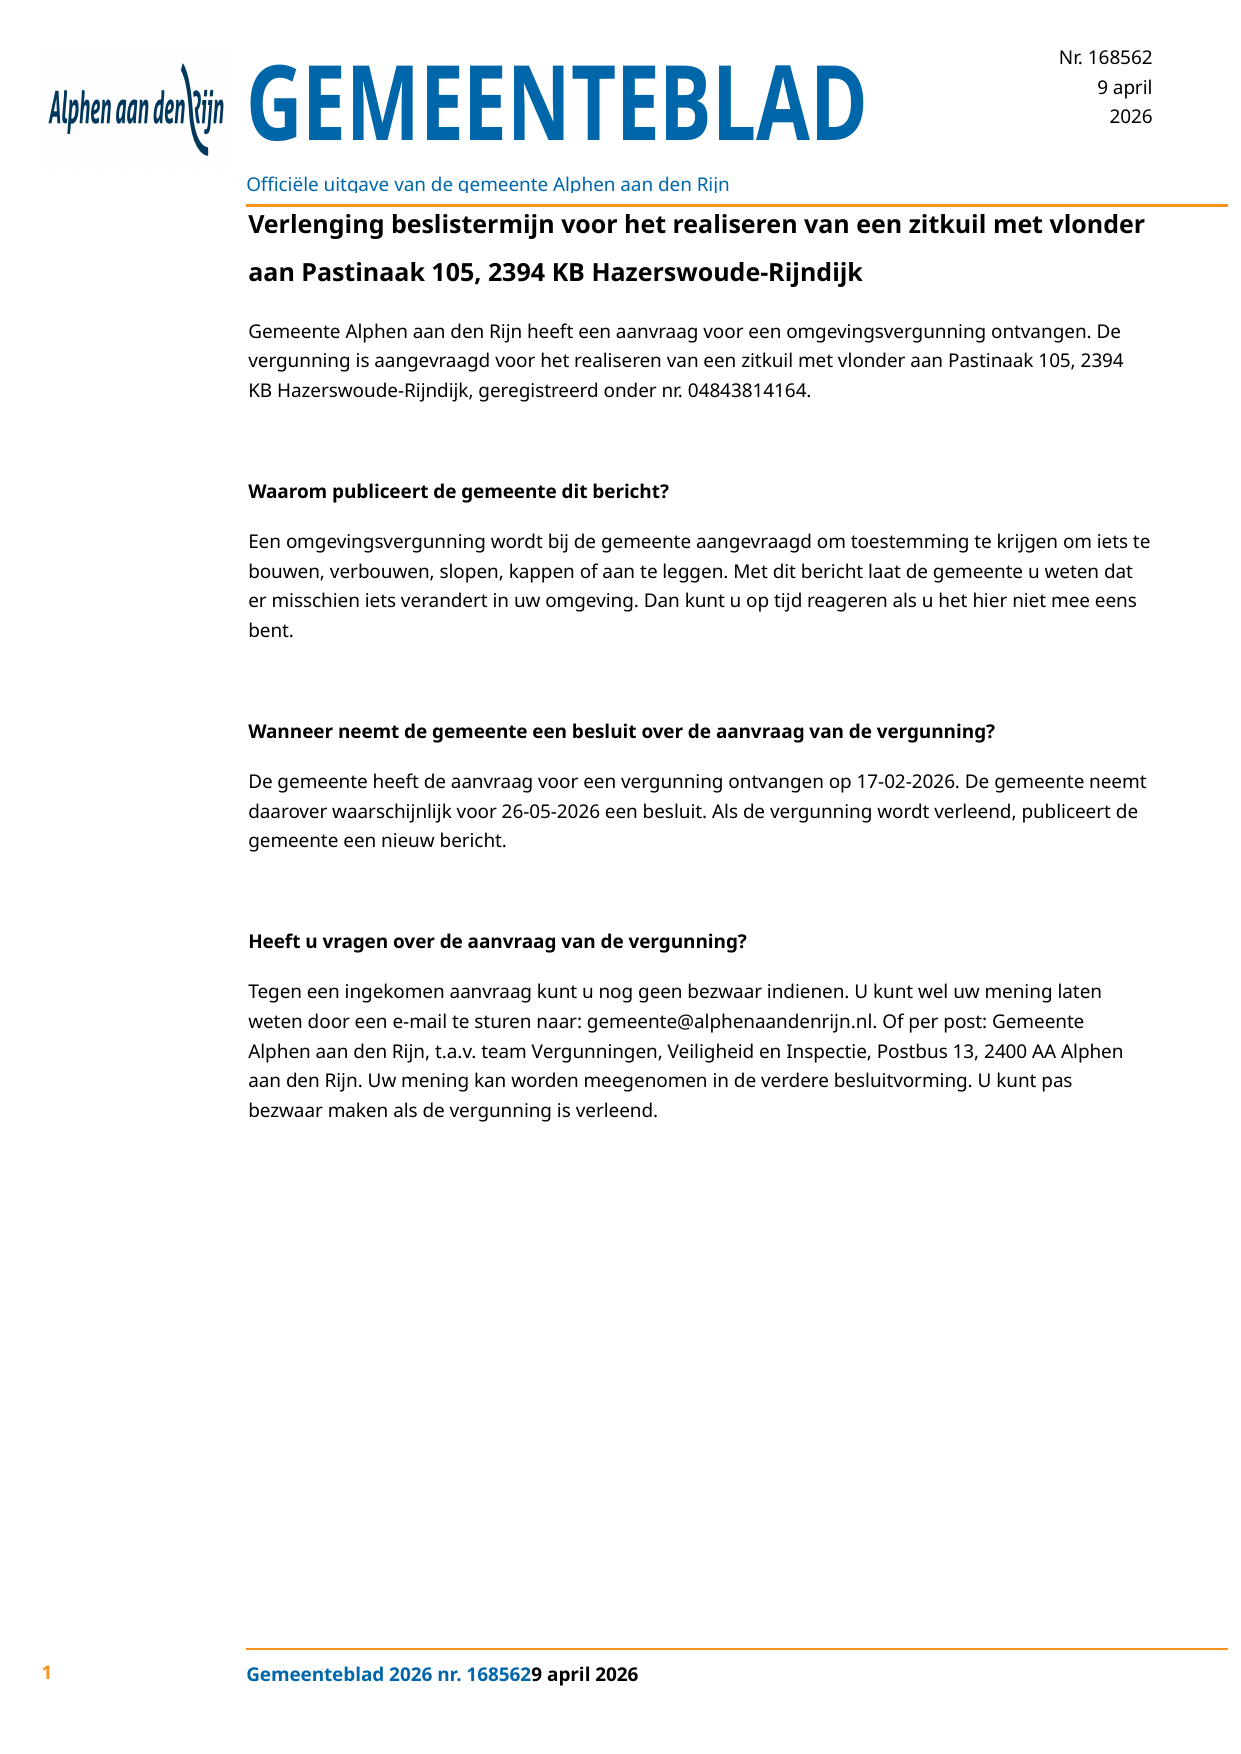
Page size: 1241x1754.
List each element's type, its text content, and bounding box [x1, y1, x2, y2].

text Waarom publiceert de gemeente dit bericht? [248, 478, 1152, 504]
text Een omgevingsvergunning wordt bij de gemeente aangevraagd om toestemming te krijgen om iets te bouwen, verbouwen, slopen, kappen of aan te leggen. Met dit bericht laat de gemeente u weten dat er misschien iets verandert in uw omgeving. Dan kunt u op tijd reageren als u het hier niet mee eens bent. [248, 528, 1152, 643]
text Tegen een ingekomen aanvraag kunt u nog geen bezwaar indienen. U kunt wel uw mening laten weten door een e-mail te sturen naar: gemeente@alphenaandenrijn.nl. Of per post: Gemeente Alphen aan den Rijn, t.a.v. team Vergunningen, Veiligheid en Inspectie, Postbus 13, 2400 AA Alphen aan den Rijn. Uw mening kan worden meegenomen in de verdere besluitvorming. U kunt pas bezwaar maken als de vergunning is verleend. [248, 979, 1152, 1123]
text Gemeente Alphen aan den Rijn heeft een aanvraag voor een omgevingsvergunning ontvangen. De vergunning is aangevraagd voor het realiseren van een zitkuil met vlonder aan Pastinaak 105, 2394 KB Hazerswoude-Rijndijk, geregistreerd onder nr. 04843814164. [248, 318, 1152, 403]
picture [41, 47, 231, 172]
text Heeft u vragen over de aanvraag van de vergunning? [248, 928, 1152, 954]
text De gemeente heeft de aanvraag voor een vergunning ontvangen op 17-02-2026. De gemeente neemt daarover waarschijnlijk voor 26-05-2026 een besluit. Als de vergunning wordt verleend, publiceert de gemeente een nieuw bericht. [248, 768, 1152, 853]
text Verlenging beslistermijn voor het realiseren van een zitkuil met vlonder aan Pastinaak 105, 2394 KB Hazerswoude-Rijndijk [248, 207, 1152, 288]
text Wanneer neemt de gemeente een besluit over de aanvraag van de vergunning? [248, 718, 1152, 744]
